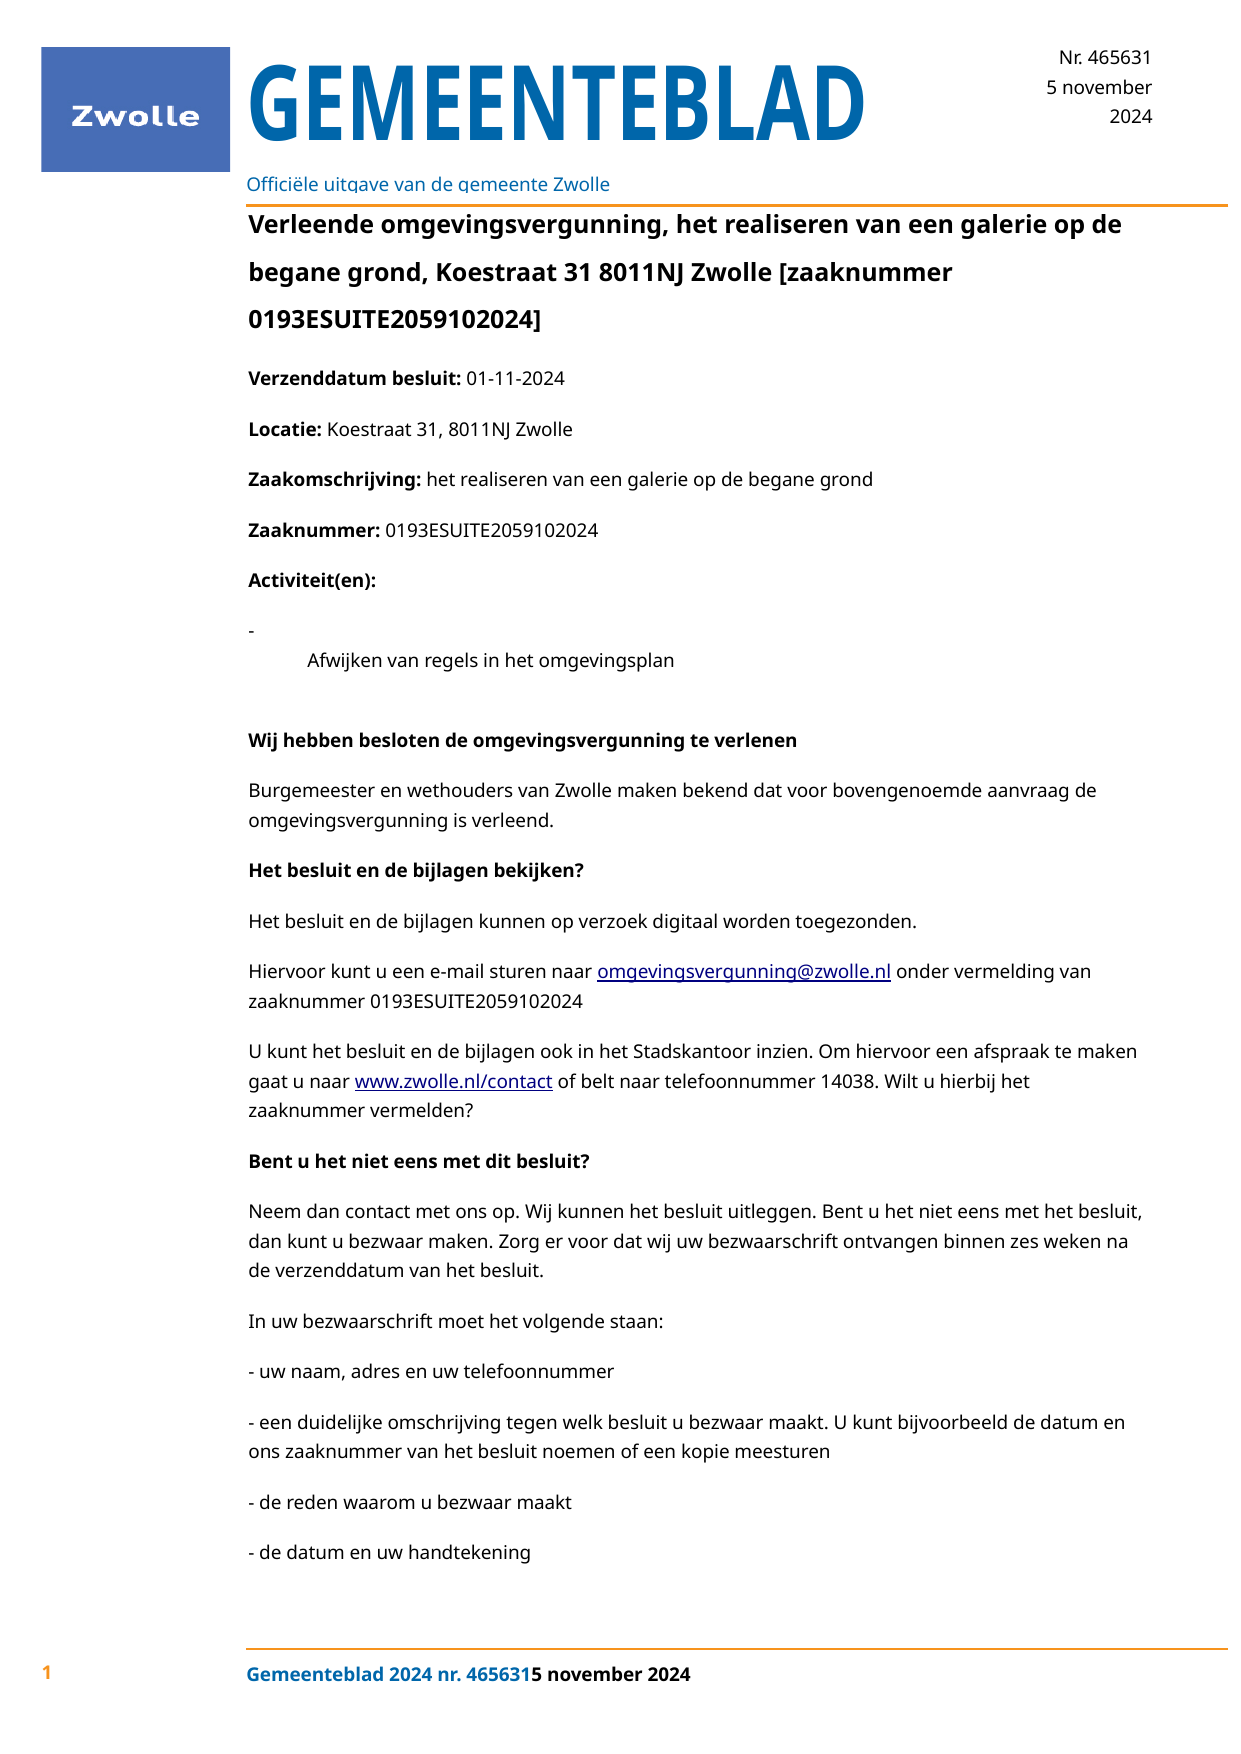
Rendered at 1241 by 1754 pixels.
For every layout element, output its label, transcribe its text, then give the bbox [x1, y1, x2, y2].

text Locatie: Koestraat 31, 8011NJ Zwolle [248, 416, 1152, 442]
text - uw naam, adres en uw telefoonnummer [248, 1358, 1152, 1384]
text Activiteit(en): [248, 567, 1152, 593]
text In uw bezwaarschrift moet het volgende staan: [248, 1308, 1152, 1334]
text - een duidelijke omschrijving tegen welk besluit u bezwaar maakt. U kunt bijvoorbeeld de datum en ons zaaknummer van het besluit noemen of een kopie meesturen [248, 1409, 1152, 1464]
text U kunt het besluit en de bijlagen ook in het Stadskantoor inzien. Om hiervoor een afspraak te maken gaat u naar www.zwolle.nl/contact of belt naar telefoonnummer 14038. Wilt u hierbij het zaaknummer vermelden? [248, 1038, 1152, 1123]
picture [41, 47, 231, 172]
text Bent u het niet eens met dit besluit? [248, 1148, 1152, 1174]
list Afwijken van regels in het omgevingsplan [248, 647, 1152, 673]
text Verzenddatum besluit: 01-11-2024 [248, 366, 1152, 391]
text Hiervoor kunt u een e-mail sturen naar omgevingsvergunning@zwolle.nl onder vermelding van zaaknummer 0193ESUITE2059102024 [248, 958, 1152, 1014]
text Burgemeester en wethouders van Zwolle maken bekend dat voor bovengenoemde aanvraag de omgevingsvergunning is verleend. [248, 778, 1152, 833]
text Wij hebben besloten de omgevingsvergunning te verlenen [248, 727, 1152, 753]
text Verleende omgevingsvergunning, het realiseren van een galerie op de begane grond, Koestraat 31 8011NJ Zwolle [zaaknummer 0193ESUITE2059102024] [248, 207, 1152, 336]
text Het besluit en de bijlagen kunnen op verzoek digitaal worden toegezonden. [248, 908, 1152, 934]
text Zaakomschrijving: het realiseren van een galerie op de begane grond [248, 466, 1152, 492]
text Zaaknummer: 0193ESUITE2059102024 [248, 517, 1152, 542]
text - de reden waarom u bezwaar maakt [248, 1489, 1152, 1514]
text - de datum en uw handtekening [248, 1539, 1152, 1565]
text Het besluit en de bijlagen bekijken? [248, 858, 1152, 883]
text Neem dan contact met ons op. Wij kunnen het besluit uitleggen. Bent u het niet eens met het besluit, dan kunt u bezwaar maken. Zorg er voor dat wij uw bezwaarschrift ontvangen binnen zes weken na de verzenddatum van het besluit. [248, 1198, 1152, 1283]
